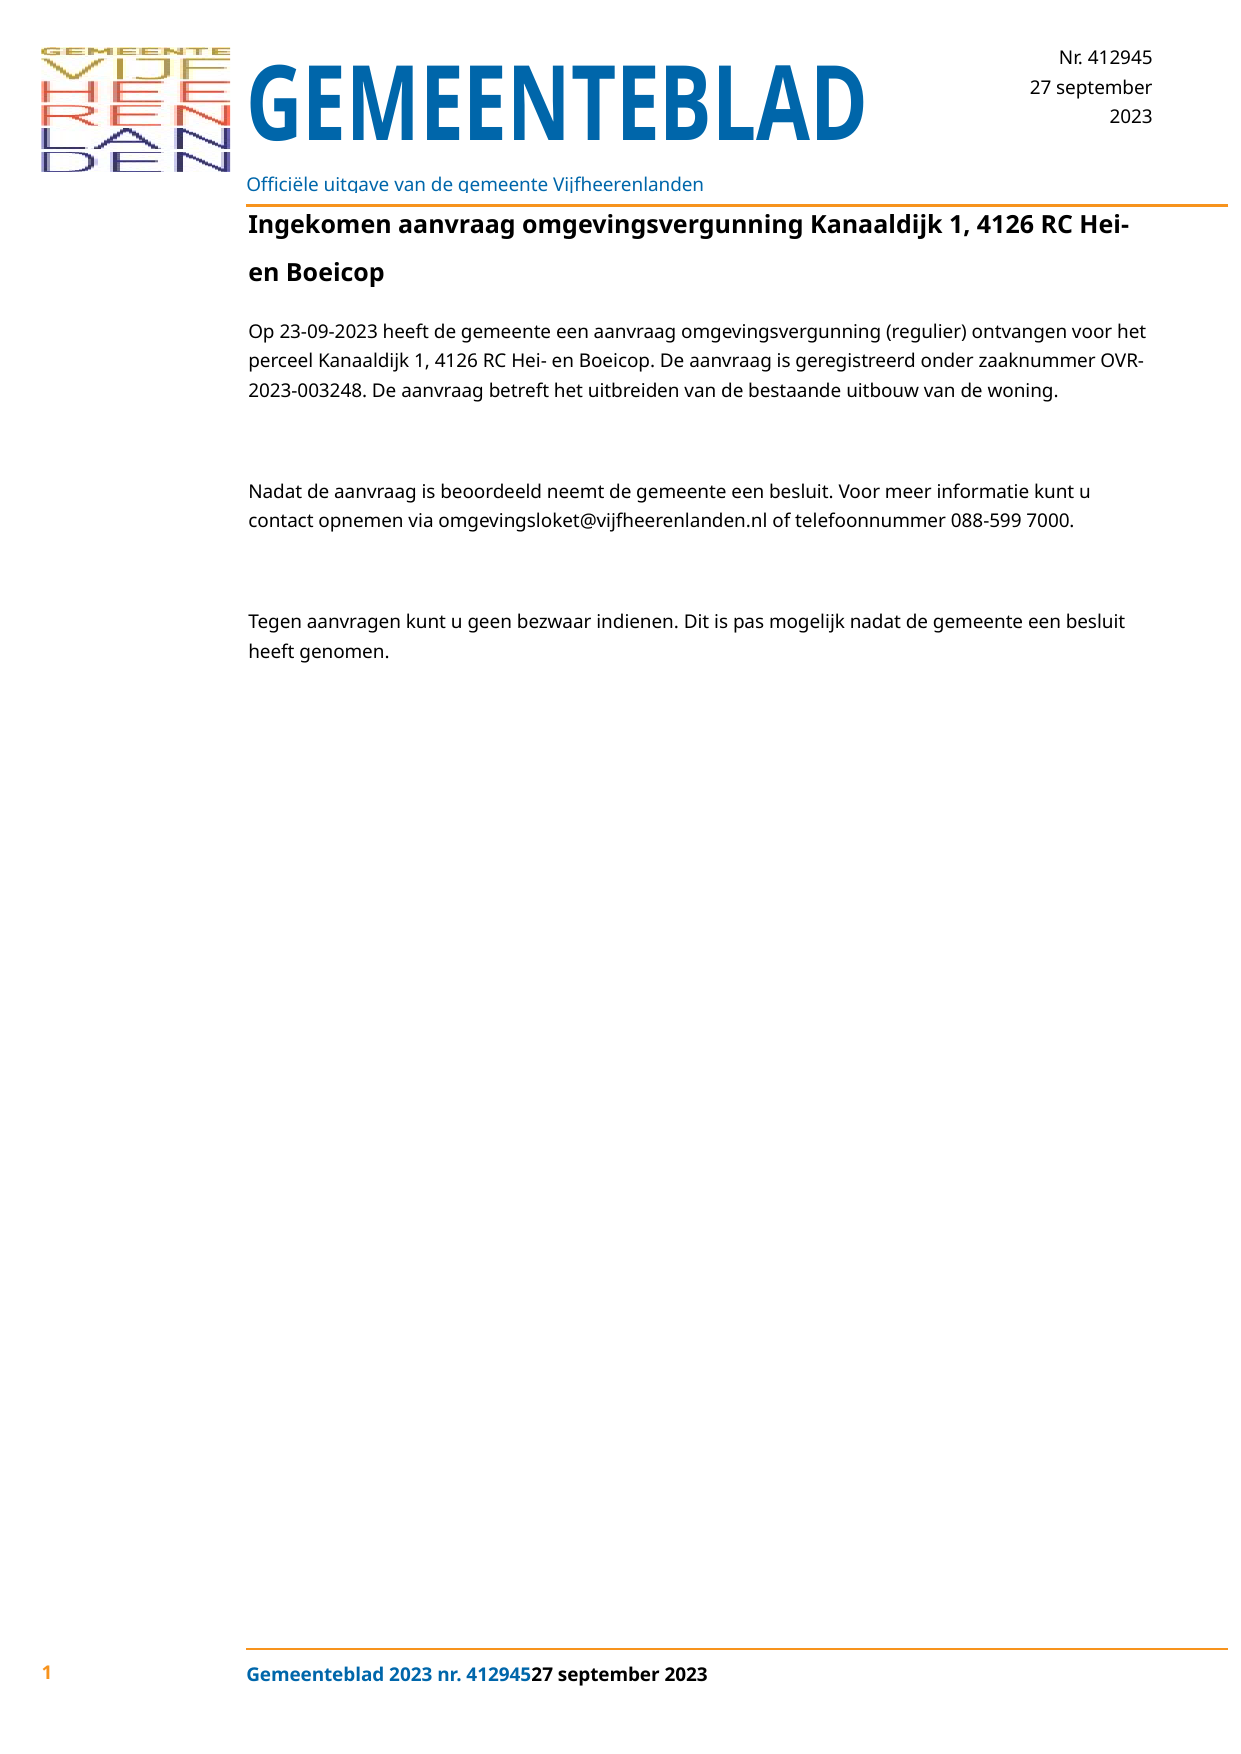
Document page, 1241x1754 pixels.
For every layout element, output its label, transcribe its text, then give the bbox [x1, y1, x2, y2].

text Tegen aanvragen kunt u geen bezwaar indienen. Dit is pas mogelijk nadat de gemeente een besluit heeft genomen. [248, 608, 1152, 664]
text Op 23-09-2023 heeft de gemeente een aanvraag omgevingsvergunning (regulier) ontvangen voor het perceel Kanaaldijk 1, 4126 RC Hei- en Boeicop. De aanvraag is geregistreerd onder zaaknummer OVR-2023-003248. De aanvraag betreft het uitbreiden van de bestaande uitbouw van de woning. [248, 318, 1152, 403]
picture [41, 47, 231, 172]
text Ingekomen aanvraag omgevingsvergunning Kanaaldijk 1, 4126 RC Hei- en Boeicop [248, 207, 1152, 288]
text Nadat de aanvraag is beoordeeld neemt de gemeente een besluit. Voor meer informatie kunt u contact opnemen via omgevingsloket@vijfheerenlanden.nl of telefoonnummer 088-599 7000. [248, 478, 1152, 533]
